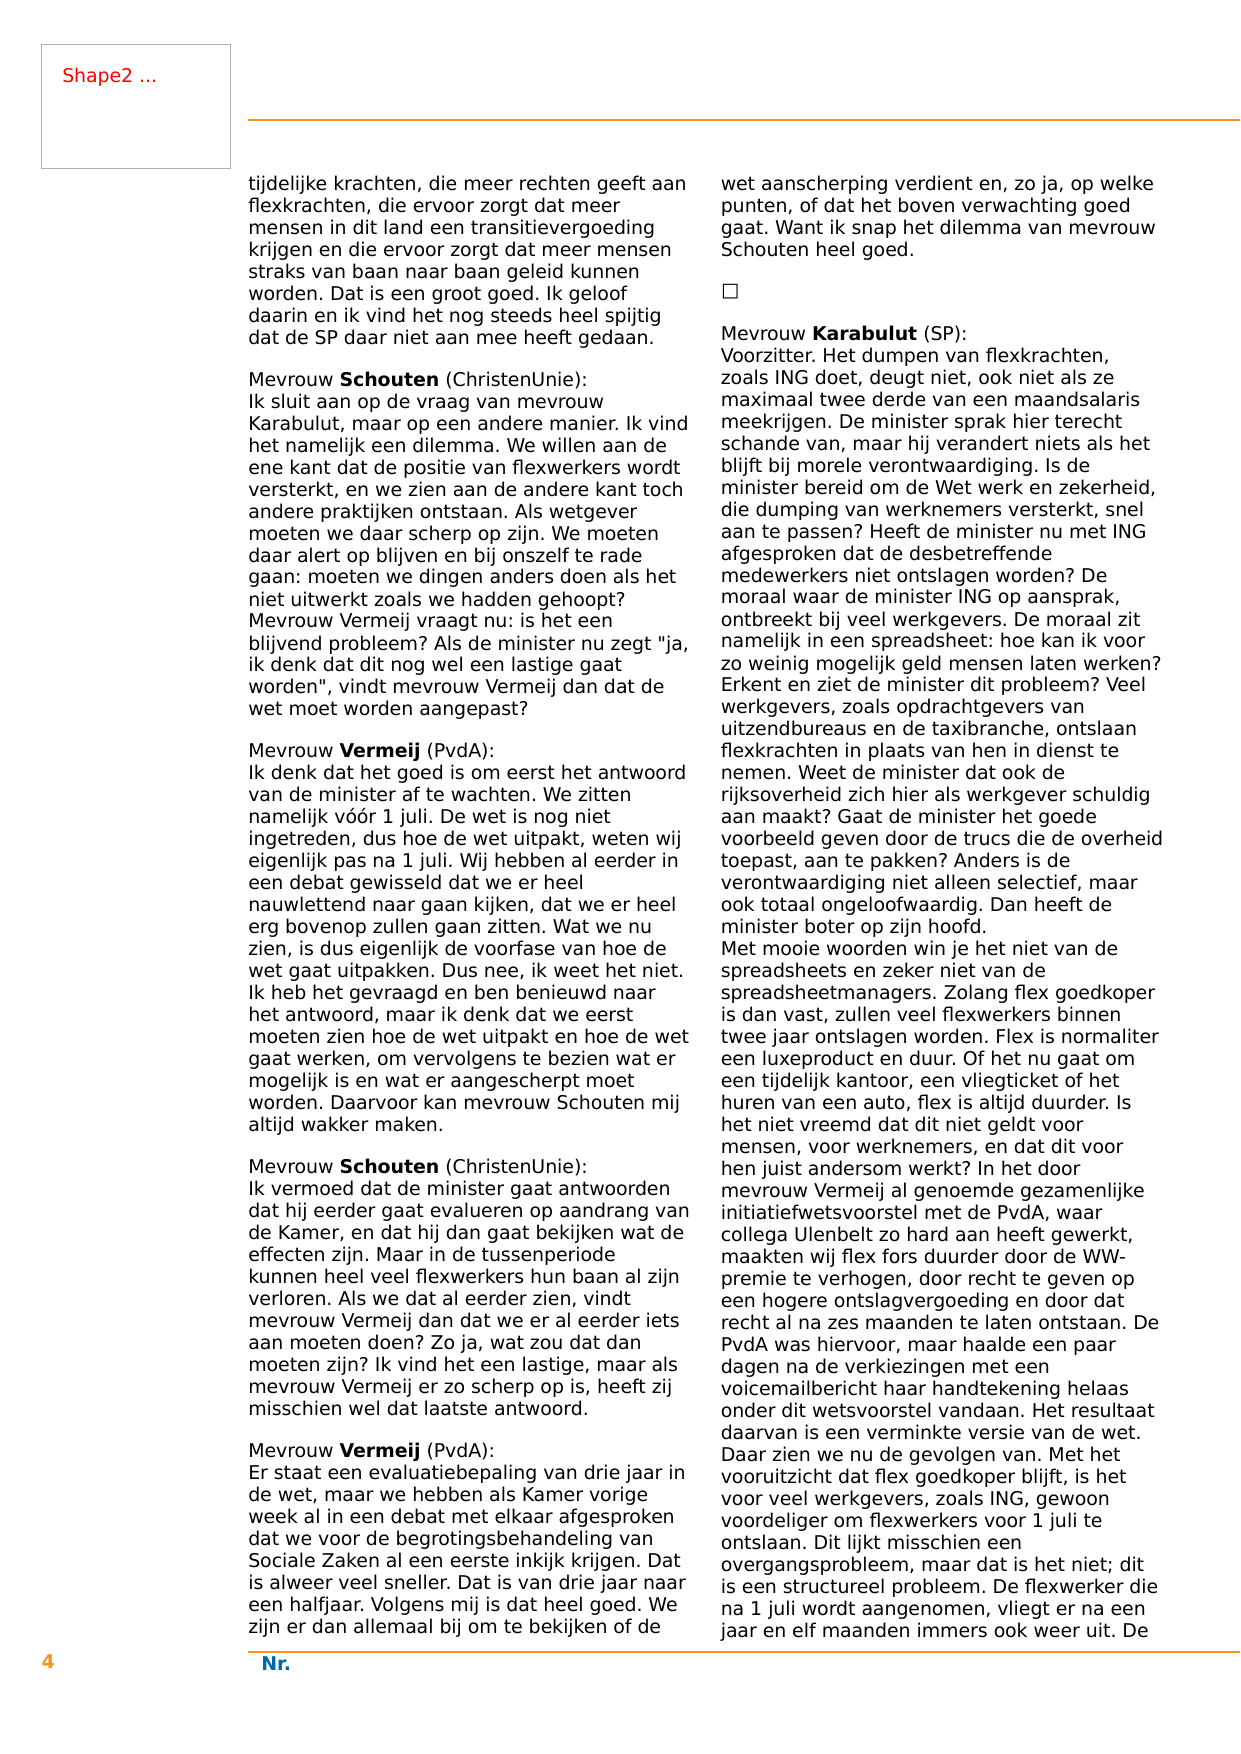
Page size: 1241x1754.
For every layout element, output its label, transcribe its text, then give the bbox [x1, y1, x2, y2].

text Ik denk dat het goed is om eerst het antwoord van de minister af te wachten. We zitten namelijk vóór 1 juli. De wet is nog niet ingetreden, dus hoe de wet uitpakt, weten wij eigenlijk pas na 1 juli. Wij hebben al eerder in een debat gewisseld dat we er heel nauwlettend naar gaan kijken, dat we er heel erg bovenop zullen gaan zitten. Wat we nu zien, is dus eigenlijk de voorfase van hoe de wet gaat uitpakken. Dus nee, ik weet het niet. Ik heb het gevraagd en ben benieuwd naar het antwoord, maar ik denk dat we eerst moeten zien hoe de wet uitpakt en hoe de wet gaat werken, om vervolgens te bezien wat er mogelijk is en wat er aangescherpt moet worden. Daarvoor kan mevrouw Schouten mij altijd wakker maken. [248, 762, 691, 1136]
text ⬜ [721, 281, 1163, 303]
text Mevrouw Vermeij (PvdA): [248, 1440, 691, 1462]
text tijdelijke krachten, die meer rechten geeft aan flexkrachten, die ervoor zorgt dat meer mensen in dit land een transitievergoeding krijgen en die ervoor zorgt dat meer mensen straks van baan naar baan geleid kunnen worden. Dat is een groot goed. Ik geloof daarin en ik vind het nog steeds heel spijtig dat de SP daar niet aan mee heeft gedaan. [248, 173, 691, 349]
text Er staat een evaluatiebepaling van drie jaar in de wet, maar we hebben als Kamer vorige week al in een debat met elkaar afgesproken dat we voor de begrotingsbehandeling van Sociale Zaken al een eerste inkijk krijgen. Dat is alweer veel sneller. Dat is van drie jaar naar een halfjaar. Volgens mij is dat heel goed. We zijn er dan allemaal bij om te bekijken of de [248, 1462, 691, 1637]
text Ik vermoed dat de minister gaat antwoorden dat hij eerder gaat evalueren op aandrang van de Kamer, en dat hij dan gaat bekijken wat de effecten zijn. Maar in de tussenperiode kunnen heel veel flexwerkers hun baan al zijn verloren. Als we dat al eerder zien, vindt mevrouw Vermeij dan dat we er al eerder iets aan moeten doen? Zo ja, wat zou dat dan moeten zijn? Ik vind het een lastige, maar als mevrouw Vermeij er zo scherp op is, heeft zij misschien wel dat laatste antwoord. [248, 1178, 691, 1420]
text Ik sluit aan op de vraag van mevrouw Karabulut, maar op een andere manier. Ik vind het namelijk een dilemma. We willen aan de ene kant dat de positie van flexwerkers wordt versterkt, en we zien aan de andere kant toch andere praktijken ontstaan. Als wetgever moeten we daar scherp op zijn. We moeten daar alert op blijven en bij onszelf te rade gaan: moeten we dingen anders doen als het niet uitwerkt zoals we hadden gehoopt? Mevrouw Vermeij vraagt nu: is het een blijvend probleem? Als de minister nu zegt "ja, ik denk dat dit nog wel een lastige gaat worden", vindt mevrouw Vermeij dan dat de wet moet worden aangepast? [248, 391, 691, 720]
text Mevrouw Schouten (ChristenUnie): [248, 1156, 691, 1178]
text Mevrouw Schouten (ChristenUnie): [248, 369, 691, 391]
text Voorzitter. Het dumpen van flexkrachten, zoals ING doet, deugt niet, ook niet als ze maximaal twee derde van een maandsalaris meekrijgen. De minister sprak hier terecht schande van, maar hij verandert niets als het blijft bij morele verontwaardiging. Is de minister bereid om de Wet werk en zekerheid, die dumping van werknemers versterkt, snel aan te passen? Heeft de minister nu met ING afgesproken dat de desbetreffende medewerkers niet ontslagen worden? De moraal waar de minister ING op aansprak, ontbreekt bij veel werkgevers. De moraal zit namelijk in een spreadsheet: hoe kan ik voor zo weinig mogelijk geld mensen laten werken? Erkent en ziet de minister dit probleem? Veel werkgevers, zoals opdrachtgevers van uitzendbureaus en de taxibranche, ontslaan flexkrachten in plaats van hen in dienst te nemen. Weet de minister dat ook de rijksoverheid zich hier als werkgever schuldig aan maakt? Gaat de minister het goede voorbeeld geven door de trucs die de overheid toepast, aan te pakken? Anders is de verontwaardiging niet alleen selectief, maar ook totaal ongeloofwaardig. Dan heeft de minister boter op zijn hoofd. [721, 345, 1163, 938]
text wet aanscherping verdient en, zo ja, op welke punten, of dat het boven verwachting goed gaat. Want ik snap het dilemma van mevrouw Schouten heel goed. [721, 173, 1163, 261]
text Mevrouw Vermeij (PvdA): [248, 740, 691, 762]
text Mevrouw Karabulut (SP): [721, 323, 1163, 345]
text Met mooie woorden win je het niet van de spreadsheets en zeker niet van de spreadsheetmanagers. Zolang flex goedkoper is dan vast, zullen veel flexwerkers binnen twee jaar ontslagen worden. Flex is normaliter een luxeproduct en duur. Of het nu gaat om een tijdelijk kantoor, een vliegticket of het huren van een auto, flex is altijd duurder. Is het niet vreemd dat dit niet geldt voor mensen, voor werknemers, en dat dit voor hen juist andersom werkt? In het door mevrouw Vermeij al genoemde gezamenlijke initiatiefwetsvoorstel met de PvdA, waar collega Ulenbelt zo hard aan heeft gewerkt, maakten wij flex fors duurder door de WW-premie te verhogen, door recht te geven op een hogere ontslagvergoeding en door dat recht al na zes maanden te laten ontstaan. De PvdA was hiervoor, maar haalde een paar dagen na de verkiezingen met een voicemailbericht haar handtekening helaas onder dit wetsvoorstel vandaan. Het resultaat daarvan is een verminkte versie van de wet. Daar zien we nu de gevolgen van. Met het vooruitzicht dat flex goedkoper blijft, is het voor veel werkgevers, zoals ING, gewoon voordeliger om flexwerkers voor 1 juli te ontslaan. Dit lijkt misschien een overgangsprobleem, maar dat is het niet; dit is een structureel probleem. De flexwerker die na 1 juli wordt aangenomen, vliegt er na een jaar en elf maanden immers ook weer uit. De [721, 938, 1163, 1641]
